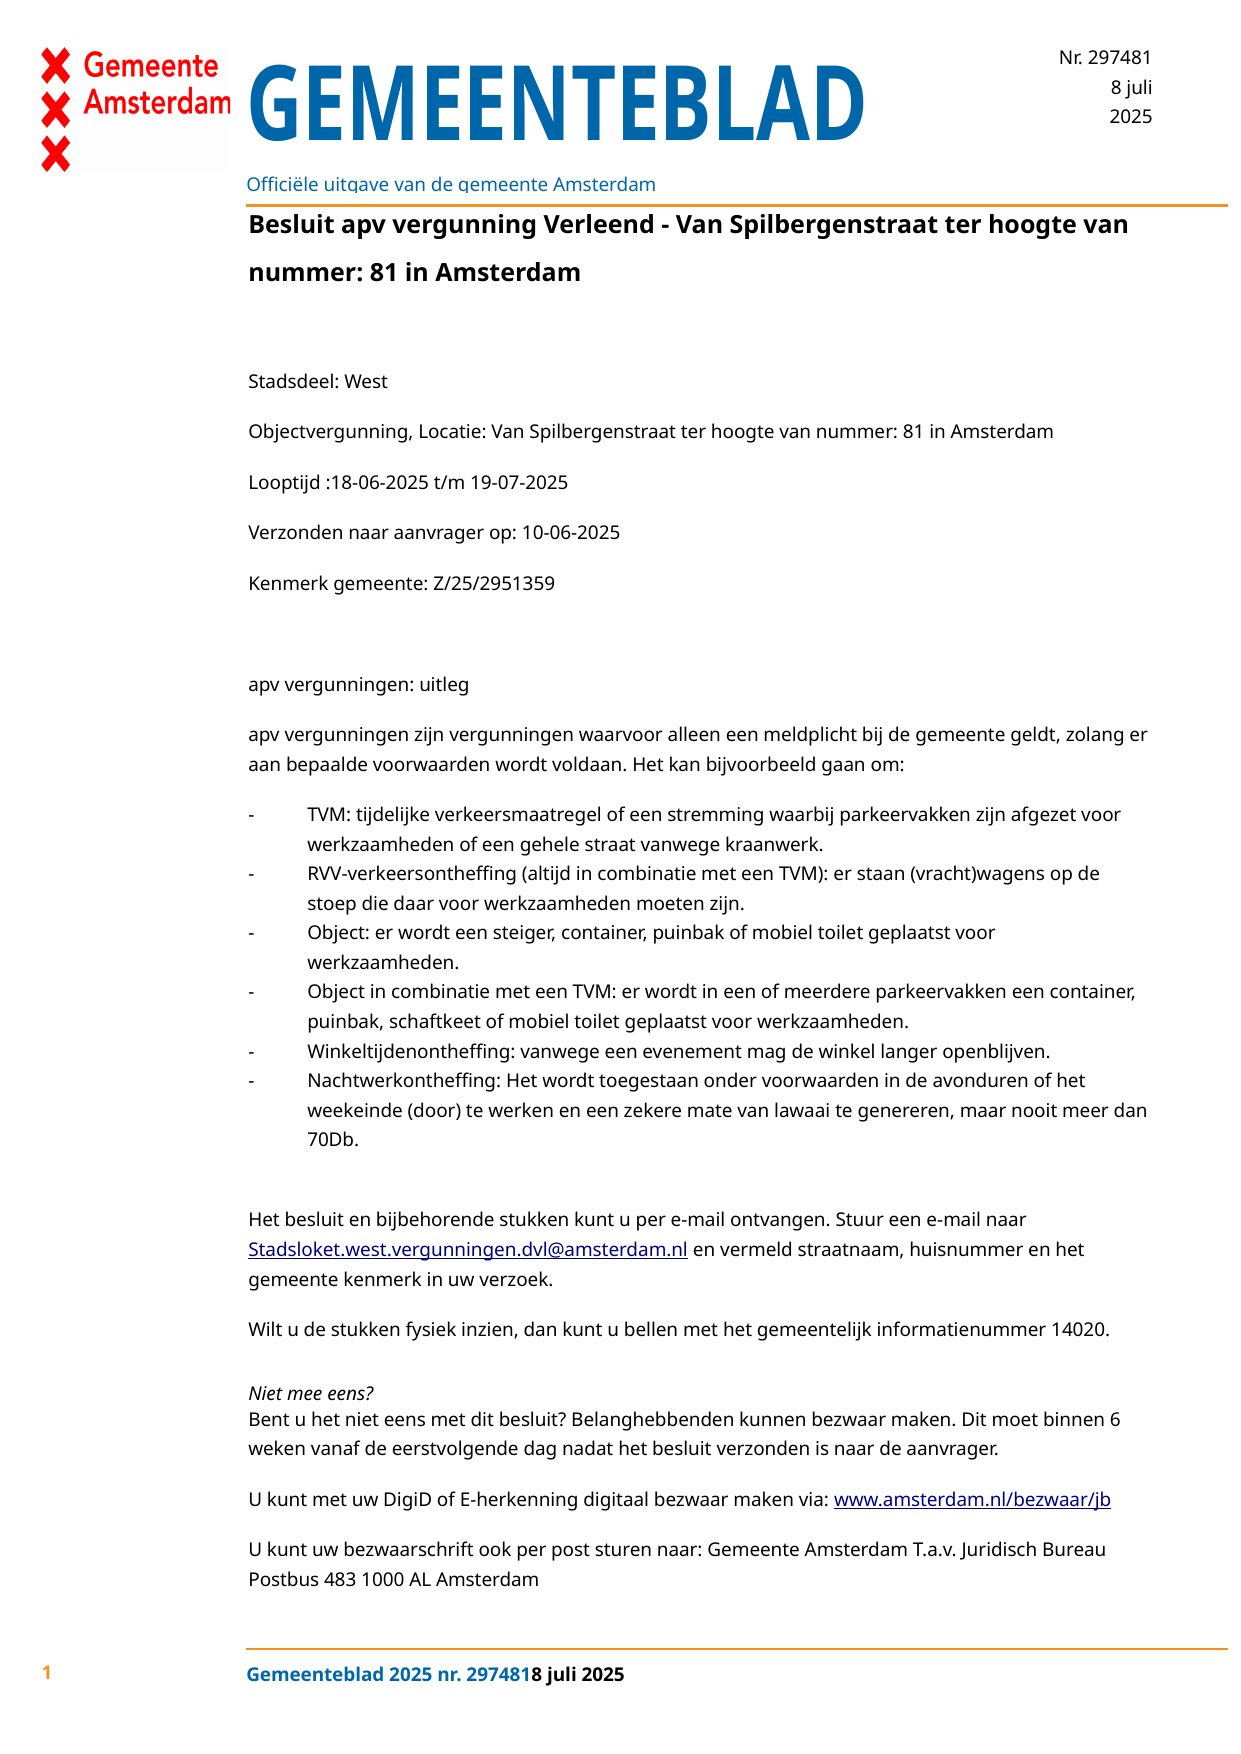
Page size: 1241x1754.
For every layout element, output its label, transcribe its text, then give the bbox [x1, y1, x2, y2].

text Stadsdeel: West [248, 368, 1152, 394]
text Het besluit en bijbehorende stukken kunt u per e-mail ontvangen. Stuur een e-mail naar Stadsloket.west.vergunningen.dvl@amsterdam.nl en vermeld straatnaam, huisnummer en het gemeente kenmerk in uw verzoek. [248, 1207, 1152, 1292]
text U kunt uw bezwaarschrift ook per post sturen naar: Gemeente Amsterdam T.a.v. Juridisch Bureau Postbus 483 1000 AL Amsterdam [248, 1536, 1152, 1592]
list TVM: tijdelijke verkeersmaatregel of een stremming waarbij parkeervakken zijn afgezet voor werkzaamheden of een gehele straat vanwege kraanwerk. [248, 801, 1152, 857]
list Winkeltijdenontheffing: vanwege een evenement mag de winkel langer openblijven. [248, 1038, 1152, 1064]
text Kenmerk gemeente: Z/25/2951359 [248, 570, 1152, 596]
text Niet mee eens? [248, 1380, 1152, 1406]
text Bent u het niet eens met dit besluit? Belanghebbenden kunnen bezwaar maken. Dit moet binnen 6 weken vanaf de eerstvolgende dag nadat het besluit verzonden is naar de aanvrager. [248, 1406, 1152, 1461]
text Verzonden naar aanvrager op: 10-06-2025 [248, 519, 1152, 545]
text Besluit apv vergunning Verleend - Van Spilbergenstraat ter hoogte van nummer: 81 in Amsterdam [248, 207, 1152, 288]
text Objectvergunning, Locatie: Van Spilbergenstraat ter hoogte van nummer: 81 in Amsterdam [248, 419, 1152, 444]
text Wilt u de stukken fysiek inzien, dan kunt u bellen met het gemeentelijk informatienummer 14020. [248, 1316, 1152, 1342]
picture [41, 47, 231, 172]
text Looptijd :18-06-2025 t/m 19-07-2025 [248, 469, 1152, 495]
list RVV-verkeersontheffing (altijd in combinatie met een TVM): er staan (vracht)wagens op de stoep die daar voor werkzaamheden moeten zijn. [248, 860, 1152, 916]
text U kunt met uw DigiD of E-herkenning digitaal bezwaar maken via: www.amsterdam.nl/bezwaar/jb [248, 1486, 1152, 1512]
list Nachtwerkontheffing: Het wordt toegestaan onder voorwaarden in de avonduren of het weekeinde (door) te werken en een zekere mate van lawaai te genereren, maar nooit meer dan 70Db. [248, 1067, 1152, 1152]
list Object: er wordt een steiger, container, puinbak of mobiel toilet geplaatst voor werkzaamheden. [248, 919, 1152, 975]
list Object in combinatie met een TVM: er wordt in een of meerdere parkeervakken een container, puinbak, schaftkeet of mobiel toilet geplaatst voor werkzaamheden. [248, 979, 1152, 1034]
text apv vergunningen zijn vergunningen waarvoor alleen een meldplicht bij de gemeente geldt, zolang er aan bepaalde voorwaarden wordt voldaan. Het kan bijvoorbeeld gaan om: [248, 721, 1152, 777]
text apv vergunningen: uitleg [248, 671, 1152, 697]
